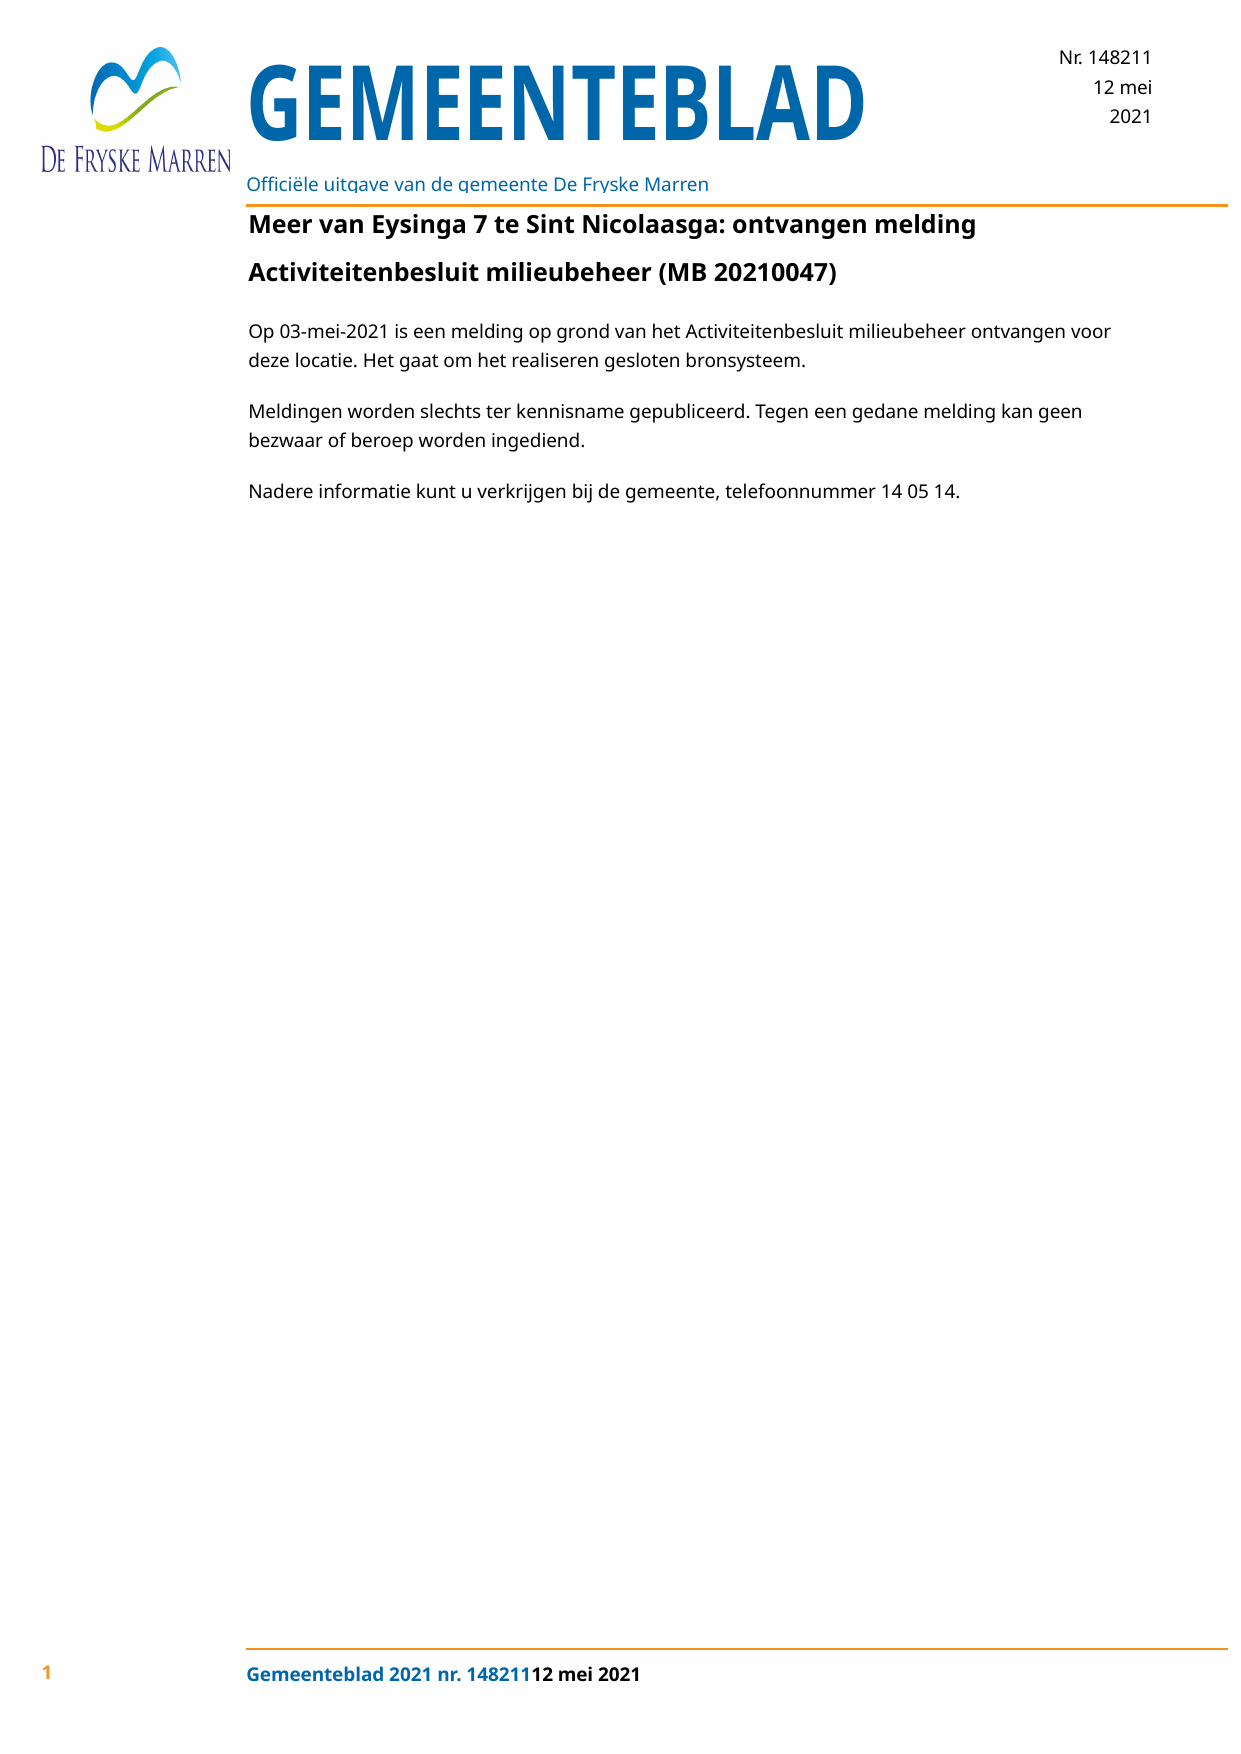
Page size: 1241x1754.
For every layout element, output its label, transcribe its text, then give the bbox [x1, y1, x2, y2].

text Op 03-mei-2021 is een melding op grond van het Activiteitenbesluit milieubeheer ontvangen voor deze locatie. Het gaat om het realiseren gesloten bronsysteem. [248, 318, 1152, 373]
text Nadere informatie kunt u verkrijgen bij de gemeente, telefoonnummer 14 05 14. [248, 478, 1152, 504]
text Meer van Eysinga 7 te Sint Nicolaasga: ontvangen melding Activiteitenbesluit milieubeheer (MB 20210047) [248, 207, 1152, 288]
picture [41, 47, 231, 172]
text Meldingen worden slechts ter kennisname gepubliceerd. Tegen een gedane melding kan geen bezwaar of beroep worden ingediend. [248, 398, 1152, 453]
